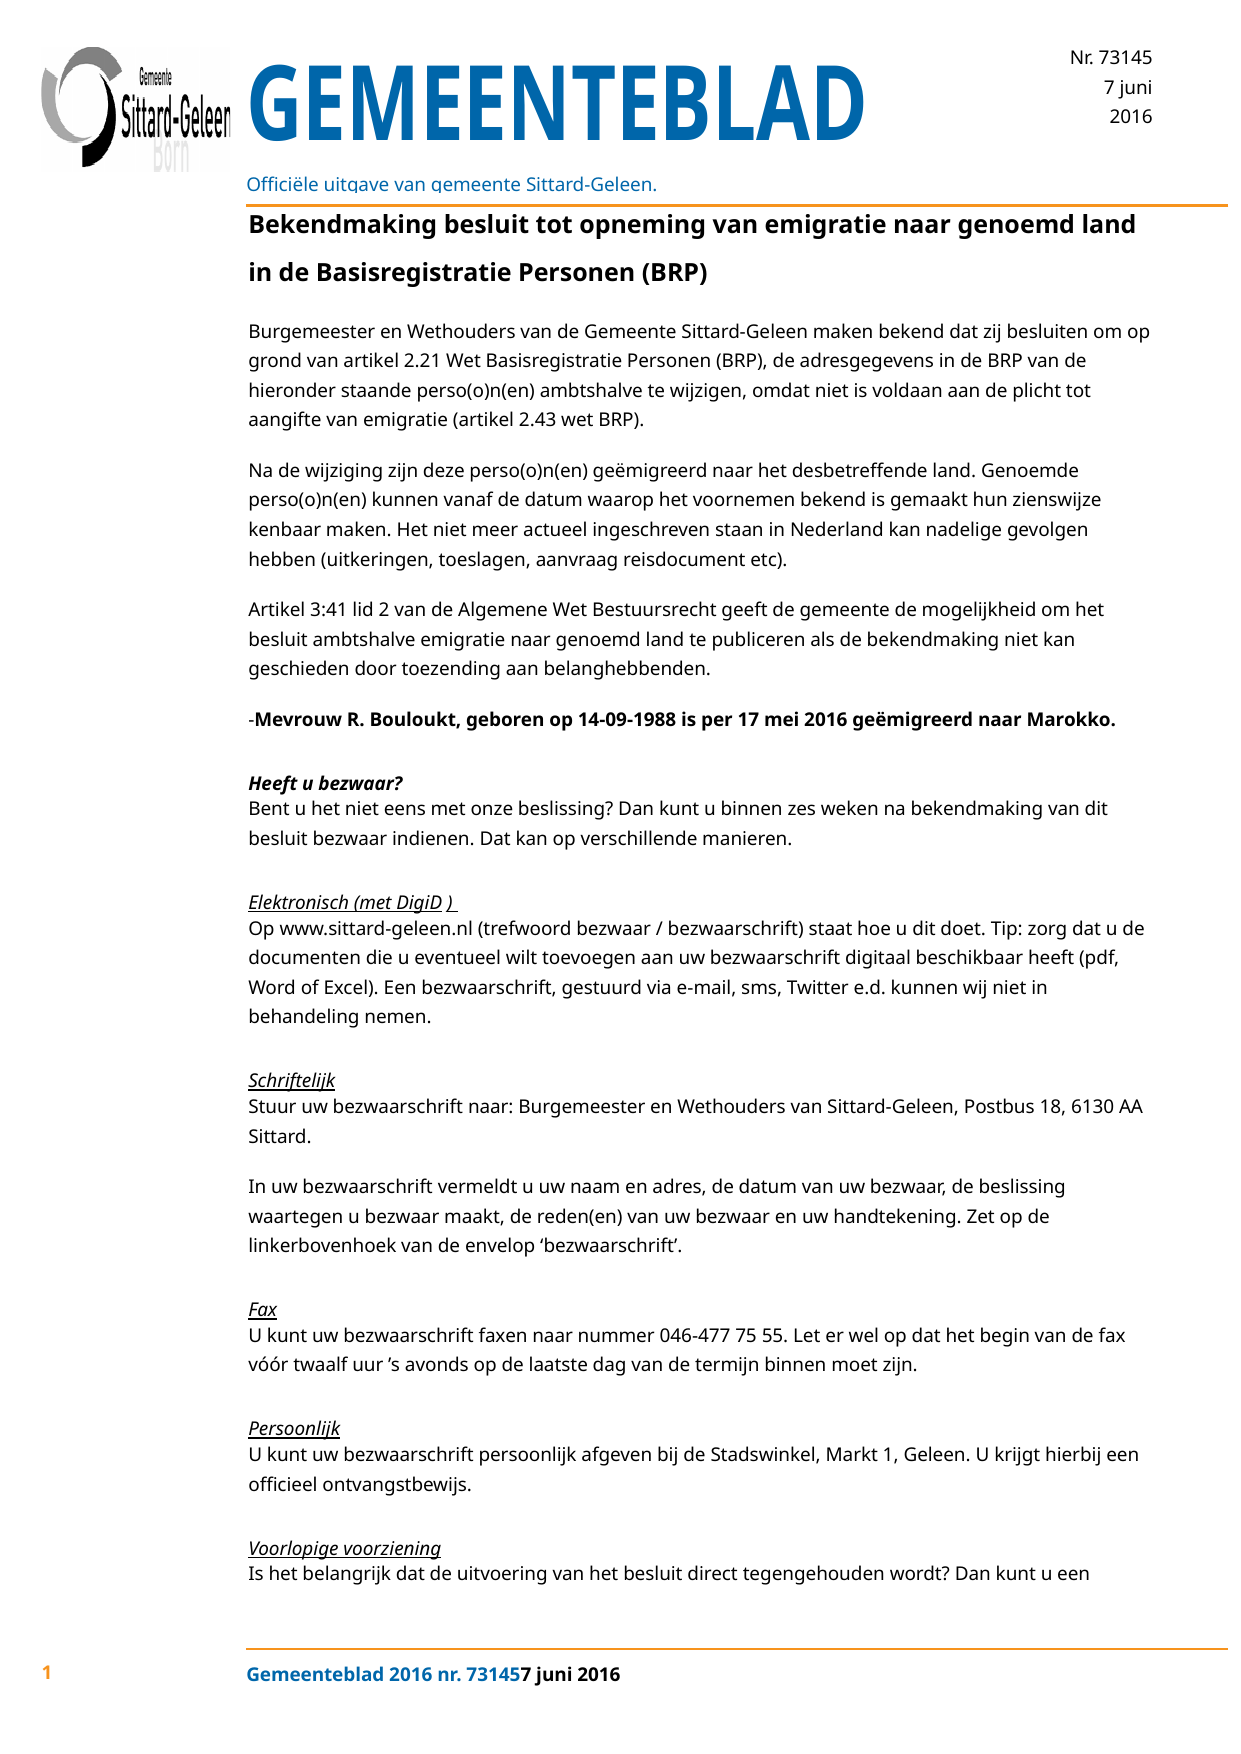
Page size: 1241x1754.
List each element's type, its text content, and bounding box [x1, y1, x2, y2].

text Op www.sittard-geleen.nl (trefwoord bezwaar / bezwaarschrift) staat hoe u dit doet. Tip: zorg dat u de documenten die u eventueel wilt toevoegen aan uw bezwaarschrift digitaal beschikbaar heeft (pdf, Word of Excel). Een bezwaarschrift, gestuurd via e-mail, sms, Twitter e.d. kunnen wij niet in behandeling nemen. [248, 915, 1152, 1029]
text Na de wijziging zijn deze perso(o)n(en) geëmigreerd naar het desbetreffende land. Genoemde perso(o)n(en) kunnen vanaf de datum waarop het voornemen bekend is gemaakt hun zienswijze kenbaar maken. Het niet meer actueel ingeschreven staan in Nederland kan nadelige gevolgen hebben (uitkeringen, toeslagen, aanvraag reisdocument etc). [248, 457, 1152, 572]
text Artikel 3:41 lid 2 van de Algemene Wet Bestuursrecht geeft de gemeente de mogelijkheid om het besluit ambtshalve emigratie naar genoemd land te publiceren als de bekendmaking niet kan geschieden door toezending aan belanghebbenden. [248, 596, 1152, 681]
text Is het belangrijk dat de uitvoering van het besluit direct tegengehouden wordt? Dan kunt u een [248, 1561, 1152, 1586]
text Fax [248, 1296, 1152, 1322]
picture [41, 47, 231, 172]
text Voorlopige voorziening [248, 1535, 1152, 1561]
text U kunt uw bezwaarschrift faxen naar nummer 046-477 75 55. Let er wel op dat het begin van de fax vóór twaalf uur ’s avonds op de laatste dag van de termijn binnen moet zijn. [248, 1322, 1152, 1377]
text Schriftelijk [248, 1067, 1152, 1093]
text Burgemeester en Wethouders van de Gemeente Sittard-Geleen maken bekend dat zij besluiten om op grond van artikel 2.21 Wet Basisregistratie Personen (BRP), de adresgegevens in de BRP van de hieronder staande perso(o)n(en) ambtshalve te wijzigen, omdat niet is voldaan aan de plicht tot aangifte van emigratie (artikel 2.43 wet BRP). [248, 318, 1152, 432]
text U kunt uw bezwaarschrift persoonlijk afgeven bij de Stadswinkel, Markt 1, Geleen. U krijgt hierbij een officieel ontvangstbewijs. [248, 1441, 1152, 1497]
text In uw bezwaarschrift vermeldt u uw naam en adres, de datum van uw bezwaar, de beslissing waartegen u bezwaar maakt, de reden(en) van uw bezwaar en uw handtekening. Zet op de linkerbovenhoek van de envelop ‘bezwaarschrift’. [248, 1173, 1152, 1258]
text Persoonlijk [248, 1416, 1152, 1441]
text Bekendmaking besluit tot opneming van emigratie naar genoemd land in de Basisregistratie Personen (BRP) [248, 207, 1152, 288]
text Bent u het niet eens met onze beslissing? Dan kunt u binnen zes weken na bekendmaking van dit besluit bezwaar indienen. Dat kan op verschillende manieren. [248, 796, 1152, 851]
text Stuur uw bezwaarschrift naar: Burgemeester en Wethouders van Sittard-Geleen, Postbus 18, 6130 AA Sittard. [248, 1093, 1152, 1148]
text Elektronisch (met DigiD ) [248, 889, 1152, 915]
text -Mevrouw R. Bouloukt, geboren op 14-09-1988 is per 17 mei 2016 geëmigreerd naar Marokko. [248, 706, 1152, 732]
text Heeft u bezwaar? [248, 770, 1152, 796]
